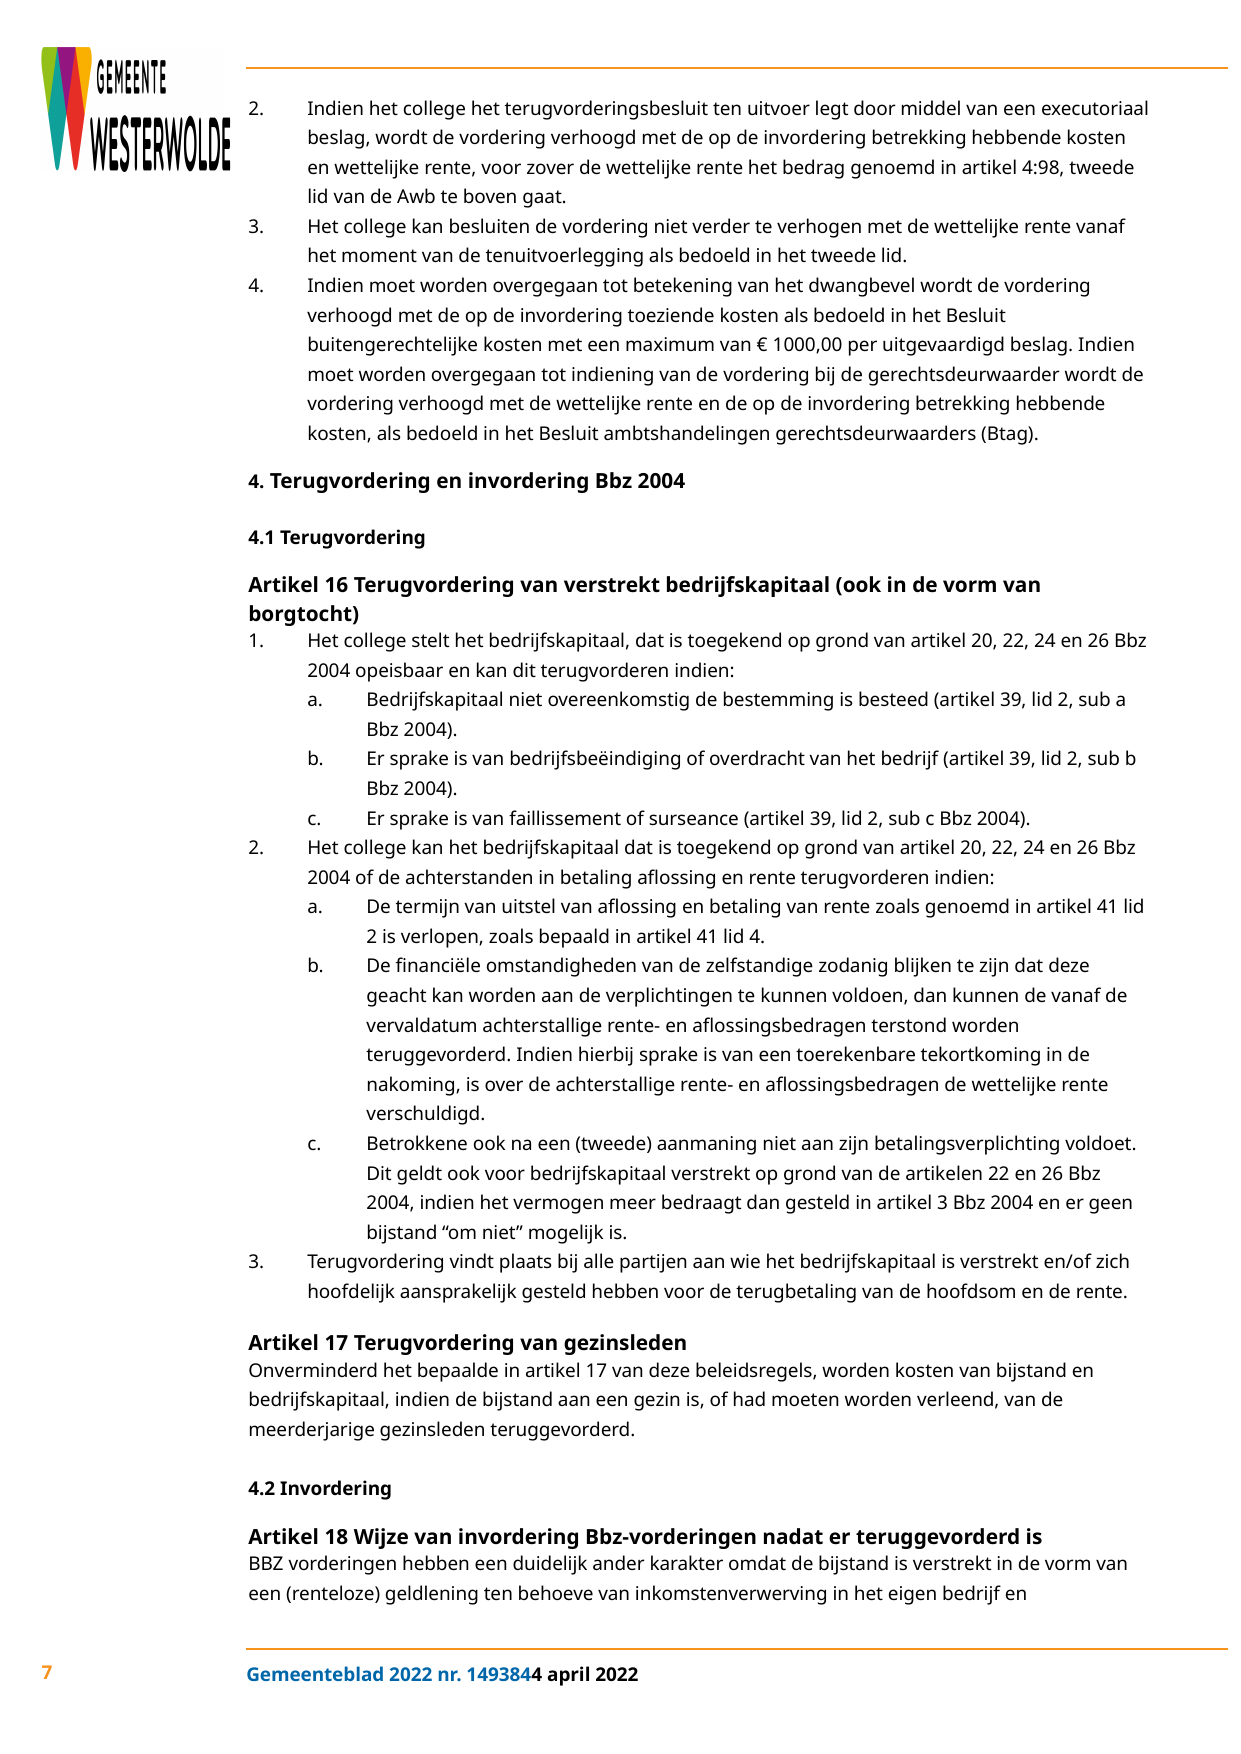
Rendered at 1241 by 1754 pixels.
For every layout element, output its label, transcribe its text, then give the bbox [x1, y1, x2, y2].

text Artikel 17 Terugvordering van gezinsleden [248, 1328, 1152, 1357]
text Onverminderd het bepaalde in artikel 17 van deze beleidsregels, worden kosten van bijstand en bedrijfskapitaal, indien de bijstand aan een gezin is, of had moeten worden verleend, van de meerderjarige gezinsleden teruggevorderd. [248, 1357, 1152, 1442]
list Bedrijfskapitaal niet overeenkomstig de bestemming is besteed (artikel 39, lid 2, sub a Bbz 2004). [307, 686, 1152, 742]
list Het college kan het bedrijfskapitaal dat is toegekend op grond van artikel 20, 22, 24 en 26 Bbz 2004 of de achterstanden in betaling aflossing en rente terugvorderen indien: [248, 834, 1152, 890]
list Indien moet worden overgegaan tot betekening van het dwangbevel wordt de vordering verhoogd met de op de invordering toeziende kosten als bedoeld in het Besluit buitengerechtelijke kosten met een maximum van € 1000,00 per uitgevaardigd beslag. Indien moet worden overgegaan tot indiening van de vordering bij de gerechtsdeurwaarder wordt de vordering verhoogd met de wettelijke rente en de op de invordering betrekking hebbende kosten, als bedoeld in het Besluit ambtshandelingen gerechtsdeurwaarders (Btag). [248, 272, 1152, 446]
text BBZ vorderingen hebben een duidelijk ander karakter omdat de bijstand is verstrekt in de vorm van een (renteloze) geldlening ten behoeve van inkomstenverwerving in het eigen bedrijf en [248, 1550, 1152, 1606]
text 4. Terugvordering en invordering Bbz 2004 [248, 466, 1152, 494]
text 4.2 Invordering [248, 1475, 1152, 1501]
list Indien het college het terugvorderingsbesluit ten uitvoer legt door middel van een executoriaal beslag, wordt de vordering verhoogd met de op de invordering betrekking hebbende kosten en wettelijke rente, voor zover de wettelijke rente het bedrag genoemd in artikel 4:98, tweede lid van de Awb te boven gaat. [248, 95, 1152, 209]
list Betrokkene ook na een (tweede) aanmaning niet aan zijn betalingsverplichting voldoet. Dit geldt ook voor bedrijfskapitaal verstrekt op grond van de artikelen 22 en 26 Bbz 2004, indien het vermogen meer bedraagt dan gesteld in artikel 3 Bbz 2004 en er geen bijstand “om niet” mogelijk is. [307, 1130, 1152, 1245]
picture [41, 47, 231, 172]
list Er sprake is van bedrijfsbeëindiging of overdracht van het bedrijf (artikel 39, lid 2, sub b Bbz 2004). [307, 746, 1152, 801]
list Het college stelt het bedrijfskapitaal, dat is toegekend op grond van artikel 20, 22, 24 en 26 Bbz 2004 opeisbaar en kan dit terugvorderen indien: [248, 627, 1152, 683]
list Terugvordering vindt plaats bij alle partijen aan wie het bedrijfskapitaal is verstrekt en/of zich hoofdelijk aansprakelijk gesteld hebben voor de terugbetaling van de hoofdsom en de rente. [248, 1248, 1152, 1304]
list Het college kan besluiten de vordering niet verder te verhogen met de wettelijke rente vanaf het moment van de tenuitvoerlegging als bedoeld in het tweede lid. [248, 213, 1152, 268]
text Artikel 16 Terugvordering van verstrekt bedrijfskapitaal (ook in de vorm van borgtocht) [248, 570, 1152, 627]
text 4.1 Terugvordering [248, 524, 1152, 549]
list Er sprake is van faillissement of surseance (artikel 39, lid 2, sub c Bbz 2004). [307, 805, 1152, 831]
text Artikel 18 Wijze van invordering Bbz-vorderingen nadat er teruggevorderd is [248, 1522, 1152, 1550]
list De termijn van uitstel van aflossing en betaling van rente zoals genoemd in artikel 41 lid 2 is verlopen, zoals bepaald in artikel 41 lid 4. [307, 893, 1152, 949]
list De financiële omstandigheden van de zelfstandige zodanig blijken te zijn dat deze geacht kan worden aan de verplichtingen te kunnen voldoen, dan kunnen de vanaf de vervaldatum achterstallige rente- en aflossingsbedragen terstond worden teruggevorderd. Indien hierbij sprake is van een toerekenbare tekortkoming in de nakoming, is over de achterstallige rente- en aflossingsbedragen de wettelijke rente verschuldigd. [307, 953, 1152, 1126]
